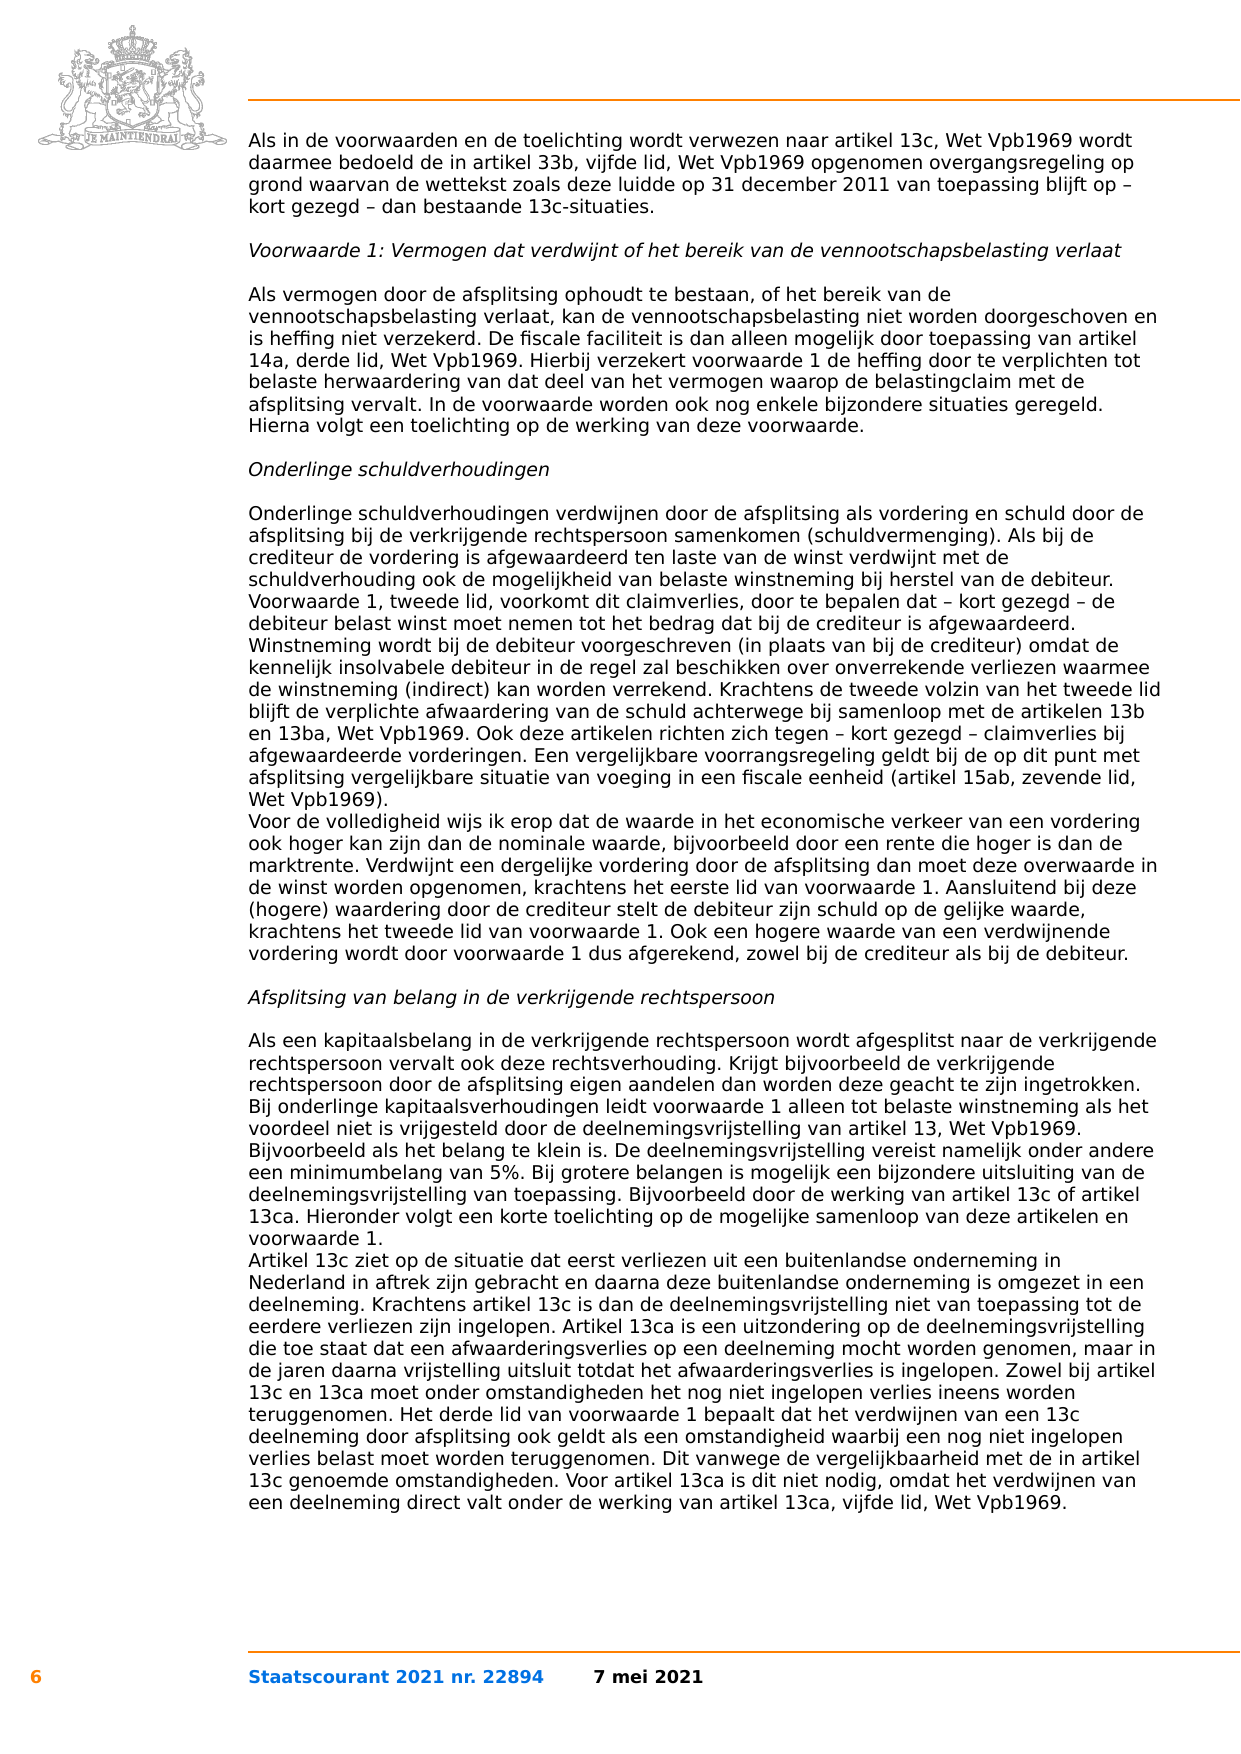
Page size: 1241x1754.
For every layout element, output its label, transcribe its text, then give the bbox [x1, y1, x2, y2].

text Bij onderlinge kapitaalsverhoudingen leidt voorwaarde 1 alleen tot belaste winstneming als het voordeel niet is vrijgesteld door de deelnemingsvrijstelling van artikel 13, Wet Vpb1969. Bijvoorbeeld als het belang te klein is. De deelnemingsvrijstelling vereist namelijk onder andere een minimumbelang van 5%. Bij grotere belangen is mogelijk een bijzondere uitsluiting van de deelnemingsvrijstelling van toepassing. Bijvoorbeeld door de werking van artikel 13c of artikel 13ca. Hieronder volgt een korte toelichting op de mogelijke samenloop van deze artikelen en voorwaarde 1. [248, 1096, 1163, 1250]
text Als een kapitaalsbelang in de verkrijgende rechtspersoon wordt afgesplitst naar de verkrijgende rechtspersoon vervalt ook deze rechtsverhouding. Krijgt bijvoorbeeld de verkrijgende rechtspersoon door de afsplitsing eigen aandelen dan worden deze geacht te zijn ingetrokken. [248, 1030, 1163, 1096]
text Artikel 13c ziet op de situatie dat eerst verliezen uit een buitenlandse onderneming in Nederland in aftrek zijn gebracht en daarna deze buitenlandse onderneming is omgezet in een deelneming. Krachtens artikel 13c is dan de deelnemingsvrijstelling niet van toepassing tot de eerdere verliezen zijn ingelopen. Artikel 13ca is een uitzondering op de deelnemingsvrijstelling die toe staat dat een afwaarderingsverlies op een deelneming mocht worden genomen, maar in de jaren daarna vrijstelling uitsluit totdat het afwaarderingsverlies is ingelopen. Zowel bij artikel 13c en 13ca moet onder omstandigheden het nog niet ingelopen verlies ineens worden teruggenomen. Het derde lid van voorwaarde 1 bepaalt dat het verdwijnen van een 13c deelneming door afsplitsing ook geldt als een omstandigheid waarbij een nog niet ingelopen verlies belast moet worden teruggenomen. Dit vanwege de vergelijkbaarheid met de in artikel 13c genoemde omstandigheden. Voor artikel 13ca is dit niet nodig, omdat het verdwijnen van een deelneming direct valt onder de werking van artikel 13ca, vijfde lid, Wet Vpb1969. [248, 1250, 1163, 1514]
text Voor de volledigheid wijs ik erop dat de waarde in het economische verkeer van een vordering ook hoger kan zijn dan de nominale waarde, bijvoorbeeld door een rente die hoger is dan de marktrente. Verdwijnt een dergelijke vordering door de afsplitsing dan moet deze overwaarde in de winst worden opgenomen, krachtens het eerste lid van voorwaarde 1. Aansluitend bij deze (hogere) waardering door de crediteur stelt de debiteur zijn schuld op de gelijke waarde, krachtens het tweede lid van voorwaarde 1. Ook een hogere waarde van een verdwijnende vordering wordt door voorwaarde 1 dus afgerekend, zowel bij de crediteur als bij de debiteur. [248, 811, 1163, 965]
text Als vermogen door de afsplitsing ophoudt te bestaan, of het bereik van de vennootschapsbelasting verlaat, kan de vennootschapsbelasting niet worden doorgeschoven en is heffing niet verzekerd. De fiscale faciliteit is dan alleen mogelijk door toepassing van artikel 14a, derde lid, Wet Vpb1969. Hierbij verzekert voorwaarde 1 de heffing door te verplichten tot belaste herwaardering van dat deel van het vermogen waarop de belastingclaim met de afsplitsing vervalt. In de voorwaarde worden ook nog enkele bijzondere situaties geregeld. Hierna volgt een toelichting op de werking van deze voorwaarde. [248, 283, 1163, 437]
picture [38, 25, 227, 150]
subtitle Onderlinge schuldverhoudingen [248, 459, 1163, 481]
subtitle Afsplitsing van belang in de verkrijgende rechtspersoon [248, 987, 1163, 1008]
text Onderlinge schuldverhoudingen verdwijnen door de afsplitsing als vordering en schuld door de afsplitsing bij de verkrijgende rechtspersoon samenkomen (schuldvermenging). Als bij de crediteur de vordering is afgewaardeerd ten laste van de winst verdwijnt met de schuldverhouding ook de mogelijkheid van belaste winstneming bij herstel van de debiteur. Voorwaarde 1, tweede lid, voorkomt dit claimverlies, door te bepalen dat – kort gezegd – de debiteur belast winst moet nemen tot het bedrag dat bij de crediteur is afgewaardeerd. Winstneming wordt bij de debiteur voorgeschreven (in plaats van bij de crediteur) omdat de kennelijk insolvabele debiteur in de regel zal beschikken over onverrekende verliezen waarmee de winstneming (indirect) kan worden verrekend. Krachtens de tweede volzin van het tweede lid blijft de verplichte afwaardering van de schuld achterwege bij samenloop met de artikelen 13b en 13ba, Wet Vpb1969. Ook deze artikelen richten zich tegen – kort gezegd – claimverlies bij afgewaardeerde vorderingen. Een vergelijkbare voorrangsregeling geldt bij de op dit punt met afsplitsing vergelijkbare situatie van voeging in een fiscale eenheid (artikel 15ab, zevende lid, Wet Vpb1969). [248, 503, 1163, 811]
subtitle Voorwaarde 1: Vermogen dat verdwijnt of het bereik van de vennootschapsbelasting verlaat [248, 240, 1163, 262]
text Als in de voorwaarden en de toelichting wordt verwezen naar artikel 13c, Wet Vpb1969 wordt daarmee bedoeld de in artikel 33b, vijfde lid, Wet Vpb1969 opgenomen overgangsregeling op grond waarvan de wettekst zoals deze luidde op 31 december 2011 van toepassing blijft op – kort gezegd – dan bestaande 13c-situaties. [248, 130, 1163, 218]
